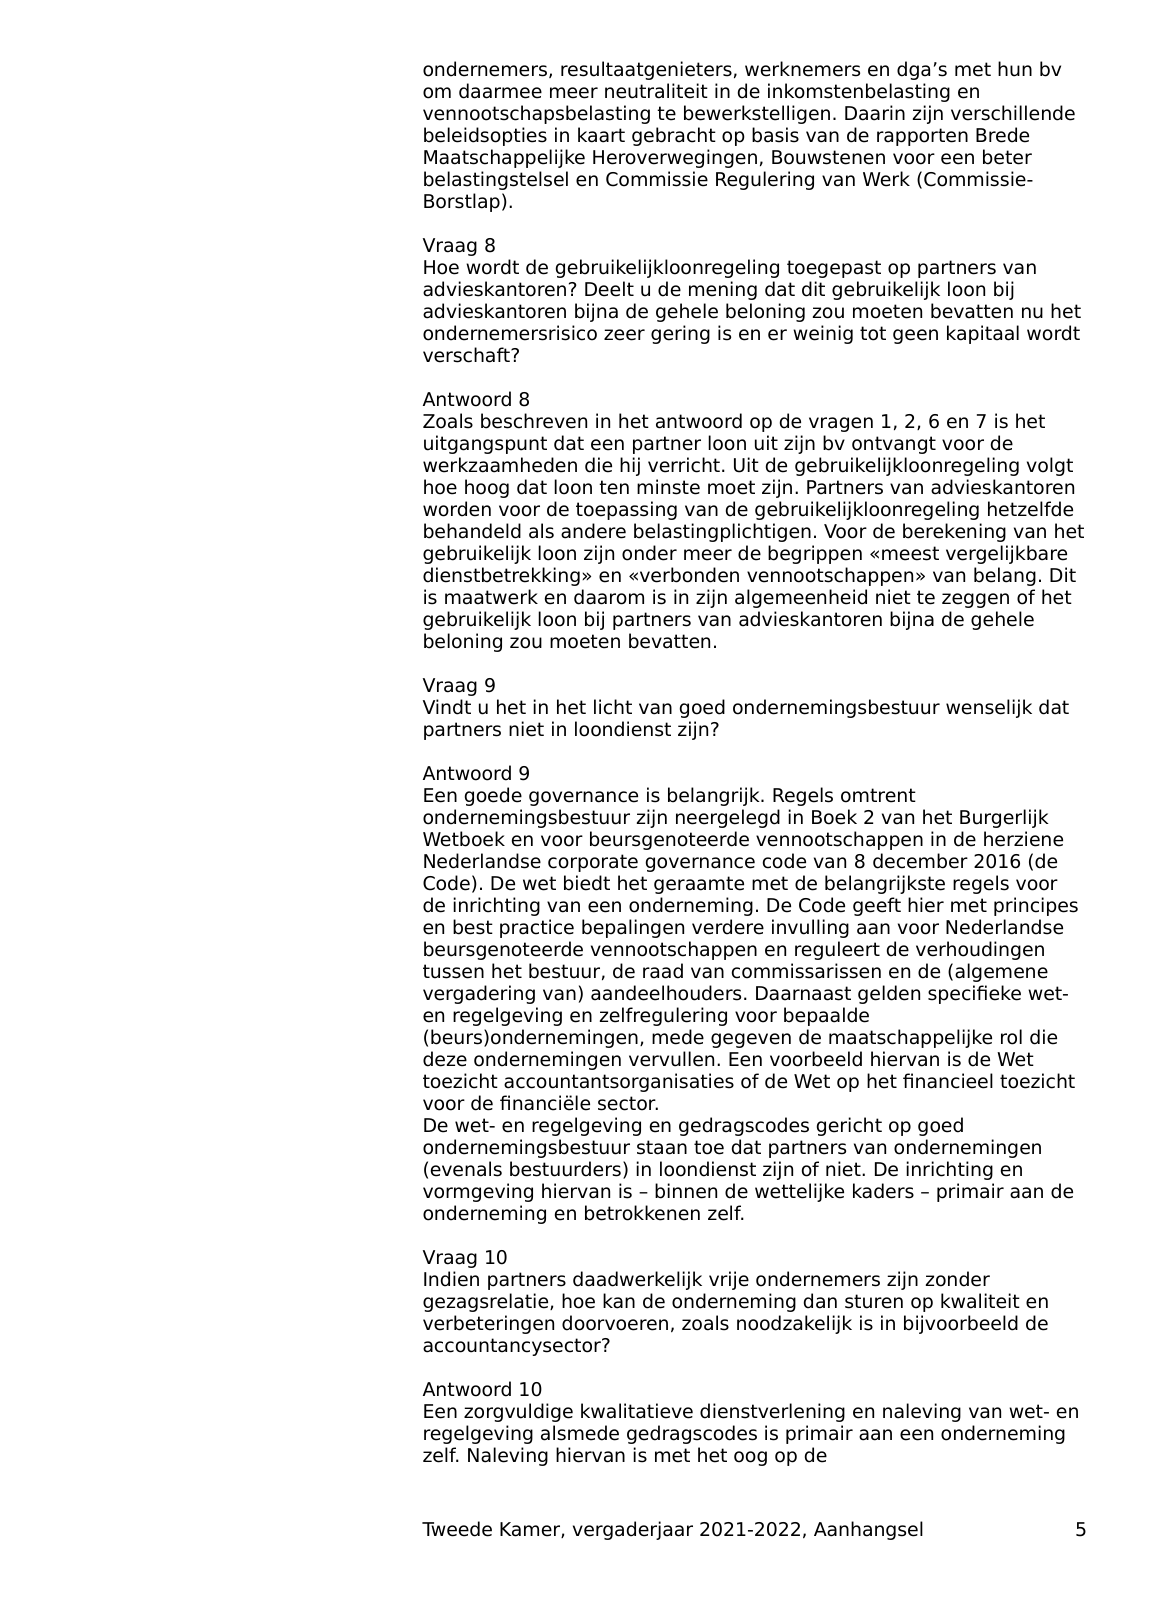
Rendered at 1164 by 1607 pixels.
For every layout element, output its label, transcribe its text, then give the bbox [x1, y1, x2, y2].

text Een goede governance is belangrijk. Regels omtrent ondernemingsbestuur zijn neergelegd in Boek 2 van het Burgerlijk Wetboek en voor beursgenoteerde vennootschappen in de herziene Nederlandse corporate governance code van 8 december 2016 (de Code). De wet biedt het geraamte met de belangrijkste regels voor de inrichting van een onderneming. De Code geeft hier met principes en best practice bepalingen verdere invulling aan voor Nederlandse beursgenoteerde vennootschappen en reguleert de verhoudingen tussen het bestuur, de raad van commissarissen en de (algemene vergadering van) aandeelhouders. Daarnaast gelden specifieke wet- en regelgeving en zelfregulering voor bepaalde (beurs)ondernemingen, mede gegeven de maatschappelijke rol die deze ondernemingen vervullen. Een voorbeeld hiervan is de Wet toezicht accountantsorganisaties of de Wet op het financieel toezicht voor de financiële sector. [422, 785, 1087, 1115]
text Indien partners daadwerkelijk vrije ondernemers zijn zonder gezagsrelatie, hoe kan de onderneming dan sturen op kwaliteit en verbeteringen doorvoeren, zoals noodzakelijk is in bijvoorbeeld de accountancysector? [422, 1269, 1087, 1357]
text Hoe wordt de gebruikelijkloonregeling toegepast op partners van advieskantoren? Deelt u de mening dat dit gebruikelijk loon bij advieskantoren bijna de gehele beloning zou moeten bevatten nu het ondernemersrisico zeer gering is en er weinig tot geen kapitaal wordt verschaft? [422, 257, 1087, 367]
text Vindt u het in het licht van goed ondernemingsbestuur wenselijk dat partners niet in loondienst zijn? [422, 697, 1087, 741]
text Vraag 8 [422, 235, 1087, 257]
text Antwoord 9 [422, 763, 1087, 785]
text ondernemers, resultaatgenieters, werknemers en dga’s met hun bv om daarmee meer neutraliteit in de inkomstenbelasting en vennootschapsbelasting te bewerkstelligen. Daarin zijn verschillende beleidsopties in kaart gebracht op basis van de rapporten Brede Maatschappelijke Heroverwegingen, Bouwstenen voor een beter belastingstelsel en Commissie Regulering van Werk (Commissie-Borstlap). [422, 59, 1087, 213]
text De wet- en regelgeving en gedragscodes gericht op goed ondernemingsbestuur staan toe dat partners van ondernemingen (evenals bestuurders) in loondienst zijn of niet. De inrichting en vormgeving hiervan is – binnen de wettelijke kaders – primair aan de onderneming en betrokkenen zelf. [422, 1115, 1087, 1225]
text Vraag 9 [422, 675, 1087, 697]
text Antwoord 10 [422, 1379, 1087, 1401]
text Vraag 10 [422, 1247, 1087, 1269]
text Een zorgvuldige kwalitatieve dienstverlening en naleving van wet- en regelgeving alsmede gedragscodes is primair aan een onderneming zelf. Naleving hiervan is met het oog op de [422, 1401, 1087, 1467]
text Antwoord 8 [422, 389, 1087, 411]
text Zoals beschreven in het antwoord op de vragen 1, 2, 6 en 7 is het uitgangspunt dat een partner loon uit zijn bv ontvangt voor de werkzaamheden die hij verricht. Uit de gebruikelijkloonregeling volgt hoe hoog dat loon ten minste moet zijn. Partners van advieskantoren worden voor de toepassing van de gebruikelijkloonregeling hetzelfde behandeld als andere belastingplichtigen. Voor de berekening van het gebruikelijk loon zijn onder meer de begrippen «meest vergelijkbare dienstbetrekking» en «verbonden vennootschappen» van belang. Dit is maatwerk en daarom is in zijn algemeenheid niet te zeggen of het gebruikelijk loon bij partners van advieskantoren bijna de gehele beloning zou moeten bevatten. [422, 411, 1087, 653]
